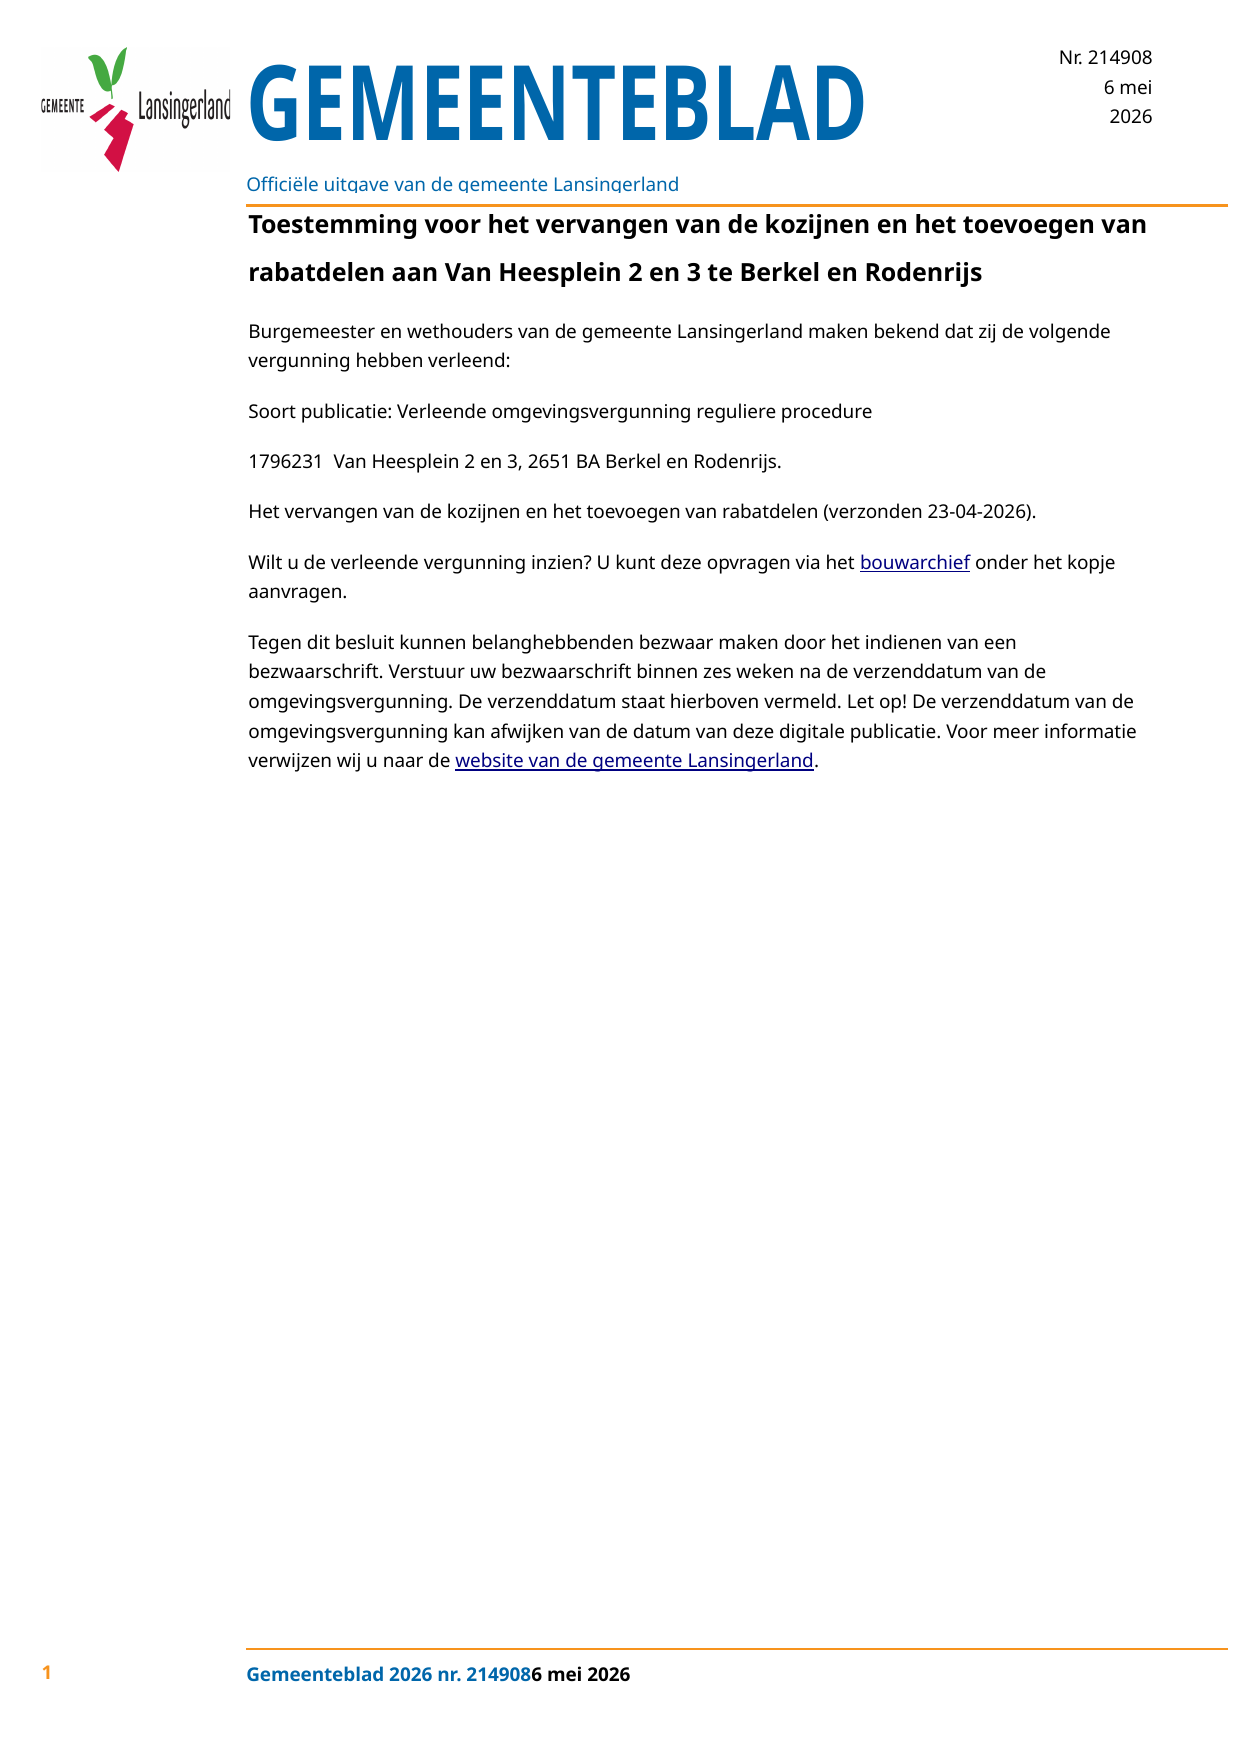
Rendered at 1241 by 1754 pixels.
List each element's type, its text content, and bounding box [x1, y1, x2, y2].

text Soort publicatie: Verleende omgevingsvergunning reguliere procedure [248, 398, 1152, 424]
text 1796231 Van Heesplein 2 en 3, 2651 BA Berkel en Rodenrijs. [248, 448, 1152, 474]
text Het vervangen van de kozijnen en het toevoegen van rabatdelen (verzonden 23-04-2026). [248, 499, 1152, 524]
picture [41, 47, 231, 172]
text Wilt u de verleende vergunning inzien? U kunt deze opvragen via het bouwarchief onder het kopje aanvragen. [248, 549, 1152, 604]
text Tegen dit besluit kunnen belanghebbenden bezwaar maken door het indienen van een bezwaarschrift. Verstuur uw bezwaarschrift binnen zes weken na de verzenddatum van de omgevingsvergunning. De verzenddatum staat hierboven vermeld. Let op! De verzenddatum van de omgevingsvergunning kan afwijken van de datum van deze digitale publicatie. Voor meer informatie verwijzen wij u naar de website van de gemeente Lansingerland. [248, 629, 1152, 773]
text Burgemeester en wethouders van de gemeente Lansingerland maken bekend dat zij de volgende vergunning hebben verleend: [248, 318, 1152, 373]
text Toestemming voor het vervangen van de kozijnen en het toevoegen van rabatdelen aan Van Heesplein 2 en 3 te Berkel en Rodenrijs [248, 207, 1152, 288]
